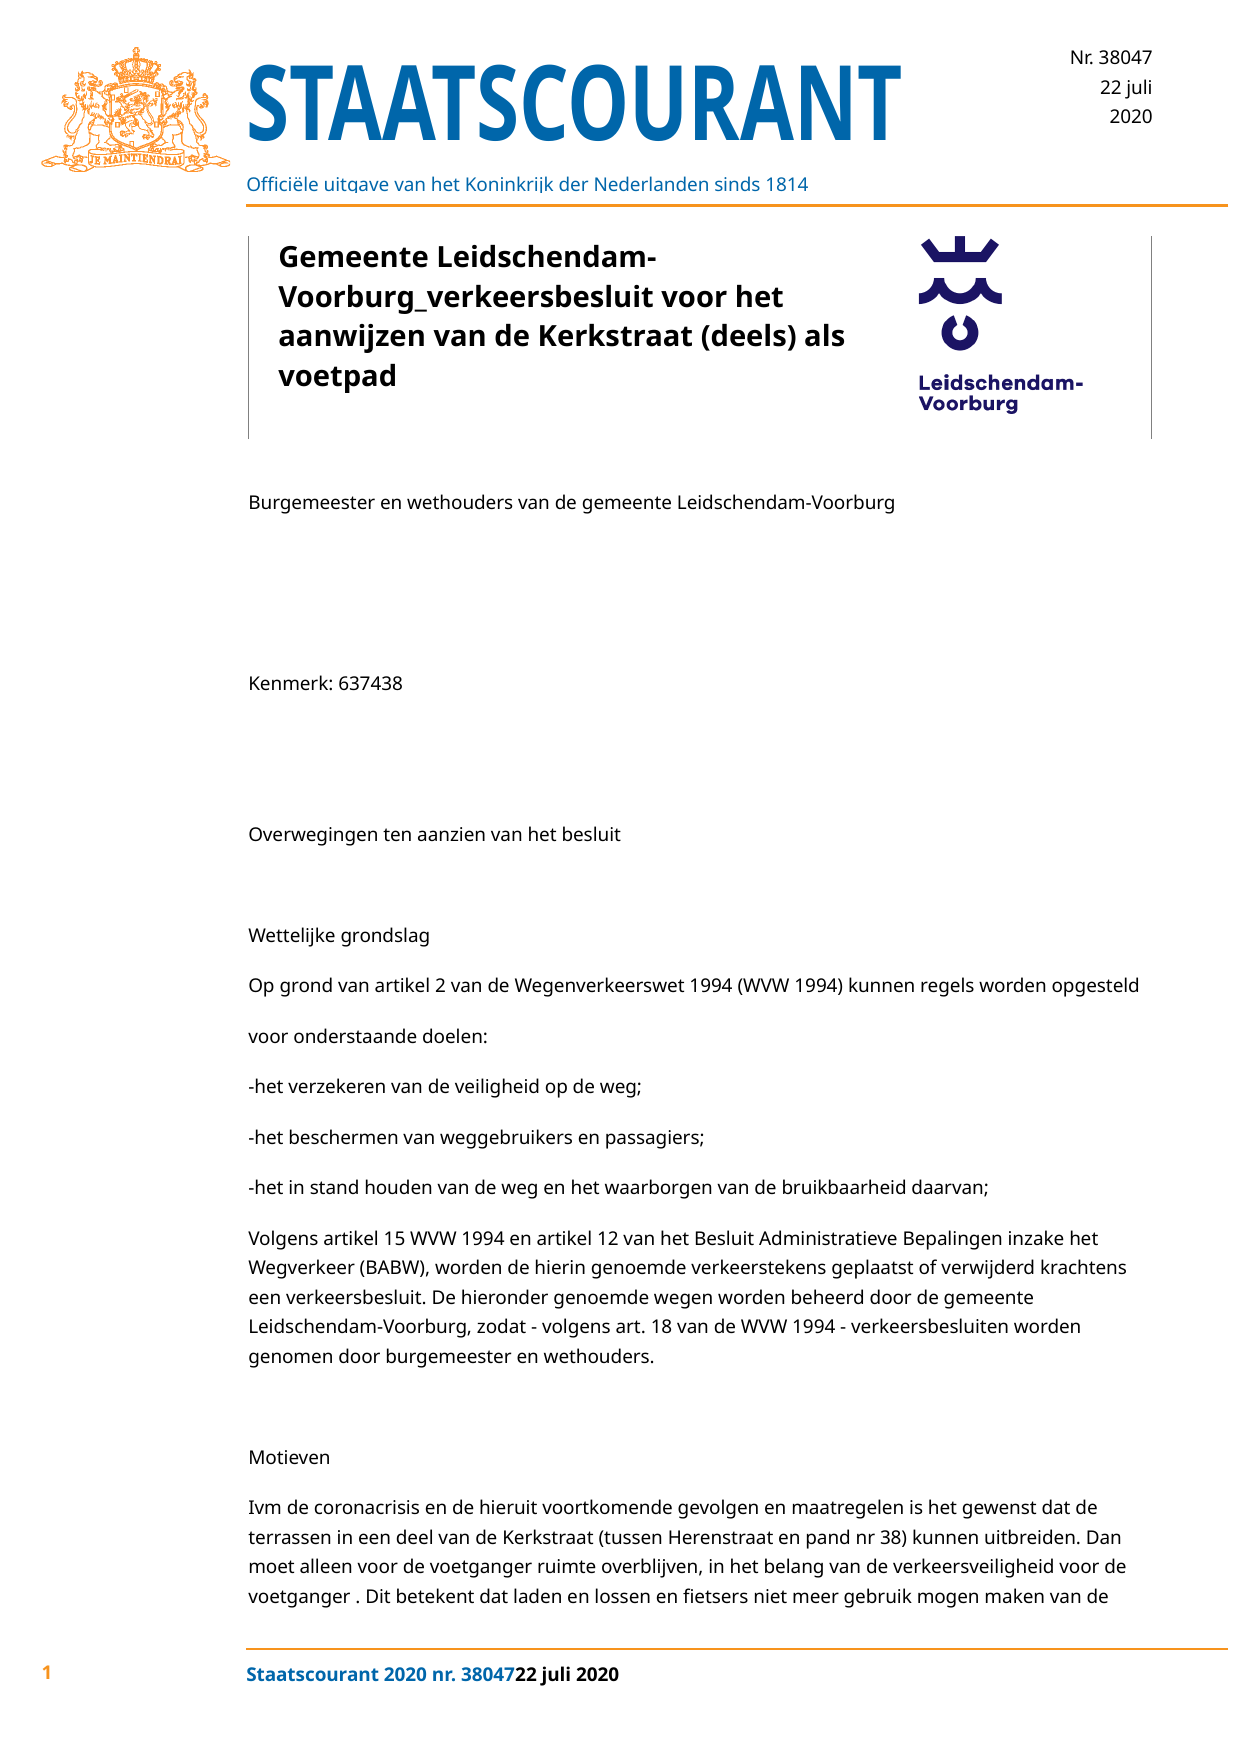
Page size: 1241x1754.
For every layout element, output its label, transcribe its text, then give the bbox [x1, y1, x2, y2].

text -het in stand houden van de weg en het waarborgen van de bruikbaarheid daarvan; [248, 1174, 1152, 1200]
text voor onderstaande doelen: [248, 1023, 1152, 1049]
text Wettelijke grondslag [248, 922, 1152, 948]
text Overwegingen ten aanzien van het besluit [248, 821, 1152, 847]
text Burgemeester en wethouders van de gemeente Leidschendam-Voorburg [248, 489, 1152, 515]
text Volgens artikel 15 WVW 1994 en artikel 12 van het Besluit Administratieve Bepalingen inzake het Wegverkeer (BABW), worden de hierin genoemde verkeerstekens geplaatst of verwijderd krachtens een verkeersbesluit. De hieronder genoemde wegen worden beheerd door de gemeente Leidschendam-Voorburg, zodat - volgens art. 18 van de WVW 1994 - verkeersbesluiten worden genomen door burgemeester en wethouders. [248, 1225, 1152, 1369]
table_header [850, 236, 918, 413]
picture [41, 47, 231, 172]
picture [918, 236, 1083, 414]
text Motieven [248, 1444, 1152, 1470]
table_header [1083, 236, 1151, 413]
table_header [850, 414, 1151, 439]
text Kenmerk: 637438 [248, 670, 1152, 696]
table_header Gemeente Leidschendam-Voorburg_verkeersbesluit voor het aanwijzen van de Kerkstraat (deels) als voetpad [249, 236, 850, 439]
text -het beschermen van weggebruikers en passagiers; [248, 1124, 1152, 1150]
text Ivm de coronacrisis en de hieruit voortkomende gevolgen en maatregelen is het gewenst dat de terrassen in een deel van de Kerkstraat (tussen Herenstraat en pand nr 38) kunnen uitbreiden. Dan moet alleen voor de voetganger ruimte overblijven, in het belang van de verkeersveiligheid voor de voetganger . Dit betekent dat laden en lossen en fietsers niet meer gebruik mogen maken van de [248, 1494, 1152, 1609]
text -het verzekeren van de veiligheid op de weg; [248, 1073, 1152, 1099]
text Op grond van artikel 2 van de Wegenverkeerswet 1994 (WVW 1994) kunnen regels worden opgesteld [248, 973, 1152, 998]
